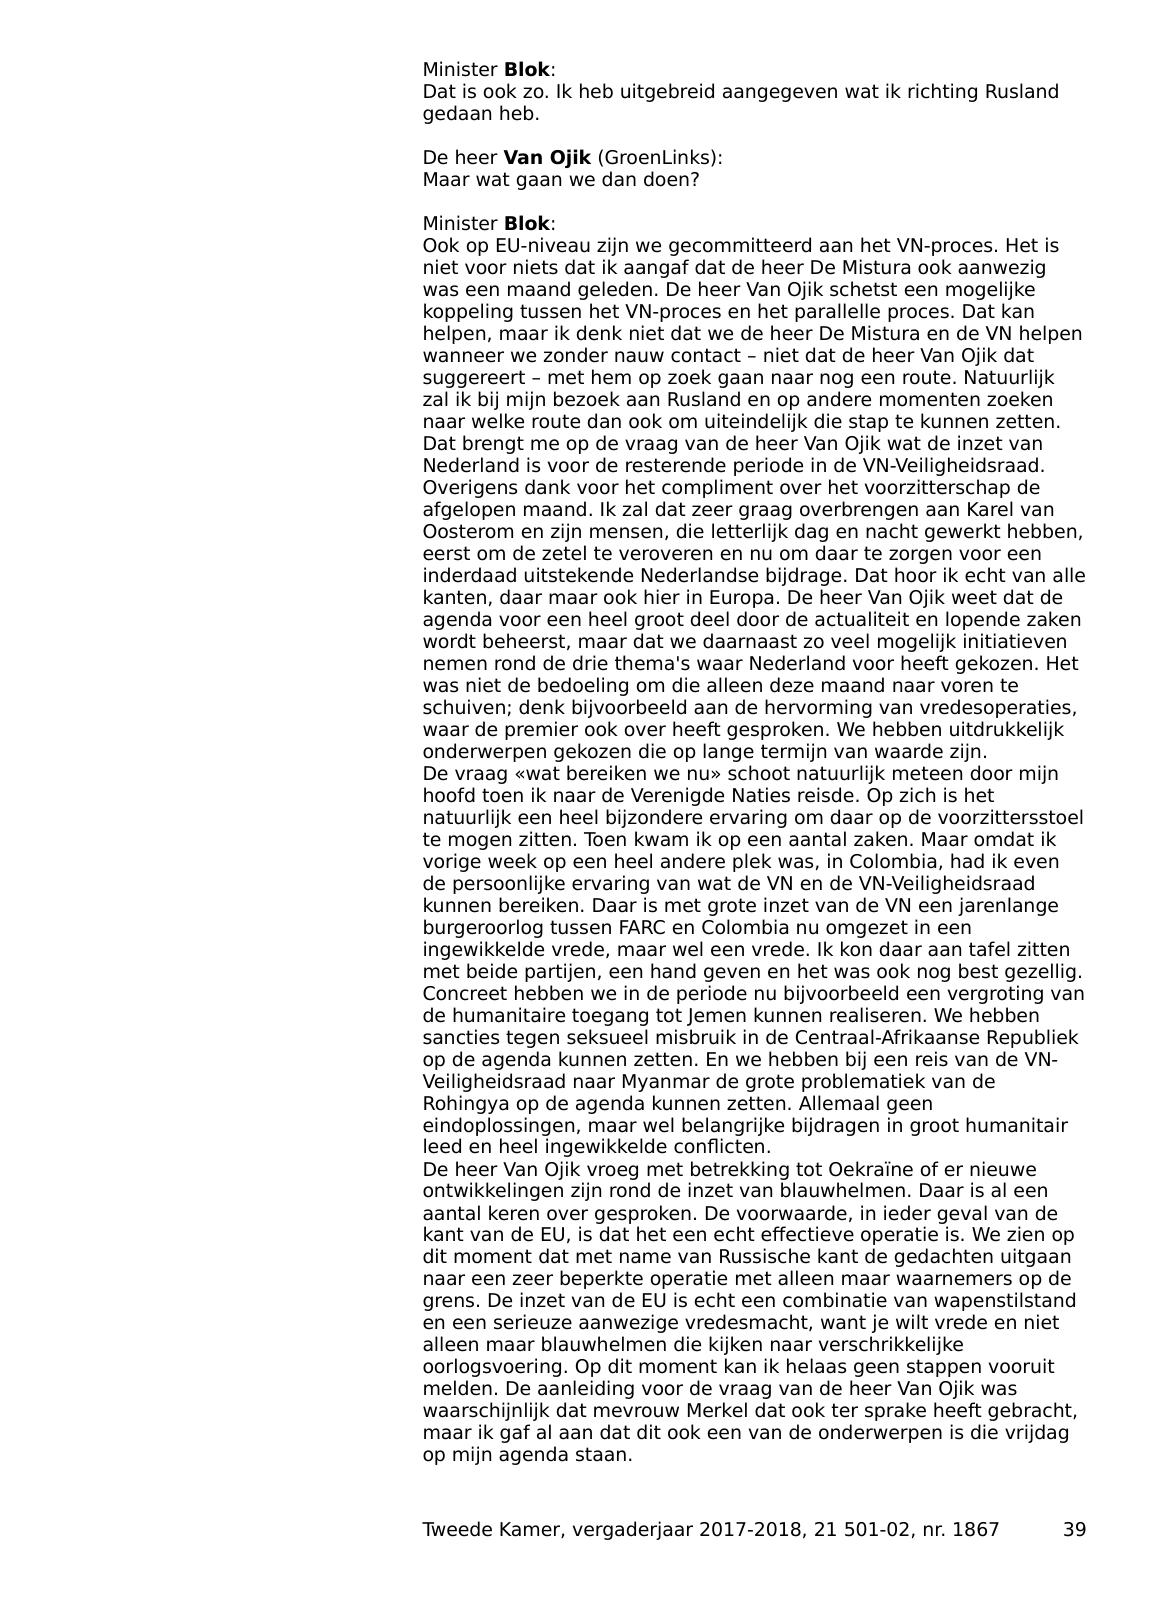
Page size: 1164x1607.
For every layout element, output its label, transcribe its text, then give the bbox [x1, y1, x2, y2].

text De vraag «wat bereiken we nu» schoot natuurlijk meteen door mijn hoofd toen ik naar de Verenigde Naties reisde. Op zich is het natuurlijk een heel bijzondere ervaring om daar op de voorzittersstoel te mogen zitten. Toen kwam ik op een aantal zaken. Maar omdat ik vorige week op een heel andere plek was, in Colombia, had ik even de persoonlijke ervaring van wat de VN en de VN-Veiligheidsraad kunnen bereiken. Daar is met grote inzet van de VN een jarenlange burgeroorlog tussen FARC en Colombia nu omgezet in een ingewikkelde vrede, maar wel een vrede. Ik kon daar aan tafel zitten met beide partijen, een hand geven en het was ook nog best gezellig. Concreet hebben we in de periode nu bijvoorbeeld een vergroting van de humanitaire toegang tot Jemen kunnen realiseren. We hebben sancties tegen seksueel misbruik in de Centraal-Afrikaanse Republiek op de agenda kunnen zetten. En we hebben bij een reis van de VN-Veiligheidsraad naar Myanmar de grote problematiek van de Rohingya op de agenda kunnen zetten. Allemaal geen eindoplossingen, maar wel belangrijke bijdragen in groot humanitair leed en heel ingewikkelde conflicten. [422, 763, 1087, 1158]
text De heer Van Ojik vroeg met betrekking tot Oekraïne of er nieuwe ontwikkelingen zijn rond de inzet van blauwhelmen. Daar is al een aantal keren over gesproken. De voorwaarde, in ieder geval van de kant van de EU, is dat het een echt effectieve operatie is. We zien op dit moment dat met name van Russische kant de gedachten uitgaan naar een zeer beperkte operatie met alleen maar waarnemers op de grens. De inzet van de EU is echt een combinatie van wapenstilstand en een serieuze aanwezige vredesmacht, want je wilt vrede en niet alleen maar blauwhelmen die kijken naar verschrikkelijke oorlogsvoering. Op dit moment kan ik helaas geen stappen vooruit melden. De aanleiding voor de vraag van de heer Van Ojik was waarschijnlijk dat mevrouw Merkel dat ook ter sprake heeft gebracht, maar ik gaf al aan dat dit ook een van de onderwerpen is die vrijdag op mijn agenda staan. [422, 1158, 1087, 1466]
text Dat brengt me op de vraag van de heer Van Ojik wat de inzet van Nederland is voor de resterende periode in de VN-Veiligheidsraad. Overigens dank voor het compliment over het voorzitterschap de afgelopen maand. Ik zal dat zeer graag overbrengen aan Karel van Oosterom en zijn mensen, die letterlijk dag en nacht gewerkt hebben, eerst om de zetel te veroveren en nu om daar te zorgen voor een inderdaad uitstekende Nederlandse bijdrage. Dat hoor ik echt van alle kanten, daar maar ook hier in Europa. De heer Van Ojik weet dat de agenda voor een heel groot deel door de actualiteit en lopende zaken wordt beheerst, maar dat we daarnaast zo veel mogelijk initiatieven nemen rond de drie thema's waar Nederland voor heeft gekozen. Het was niet de bedoeling om die alleen deze maand naar voren te schuiven; denk bijvoorbeeld aan de hervorming van vredesoperaties, waar de premier ook over heeft gesproken. We hebben uitdrukkelijk onderwerpen gekozen die op lange termijn van waarde zijn. [422, 433, 1087, 763]
text Ook op EU-niveau zijn we gecommitteerd aan het VN-proces. Het is niet voor niets dat ik aangaf dat de heer De Mistura ook aanwezig was een maand geleden. De heer Van Ojik schetst een mogelijke koppeling tussen het VN-proces en het parallelle proces. Dat kan helpen, maar ik denk niet dat we de heer De Mistura en de VN helpen wanneer we zonder nauw contact – niet dat de heer Van Ojik dat suggereert – met hem op zoek gaan naar nog een route. Natuurlijk zal ik bij mijn bezoek aan Rusland en op andere momenten zoeken naar welke route dan ook om uiteindelijk die stap te kunnen zetten. [422, 235, 1087, 433]
text De heer Van Ojik (GroenLinks): [422, 147, 1087, 169]
text Minister Blok: [422, 59, 1087, 81]
text Dat is ook zo. Ik heb uitgebreid aangegeven wat ik richting Rusland gedaan heb. [422, 81, 1087, 125]
text Minister Blok: [422, 213, 1087, 235]
text Maar wat gaan we dan doen? [422, 169, 1087, 191]
